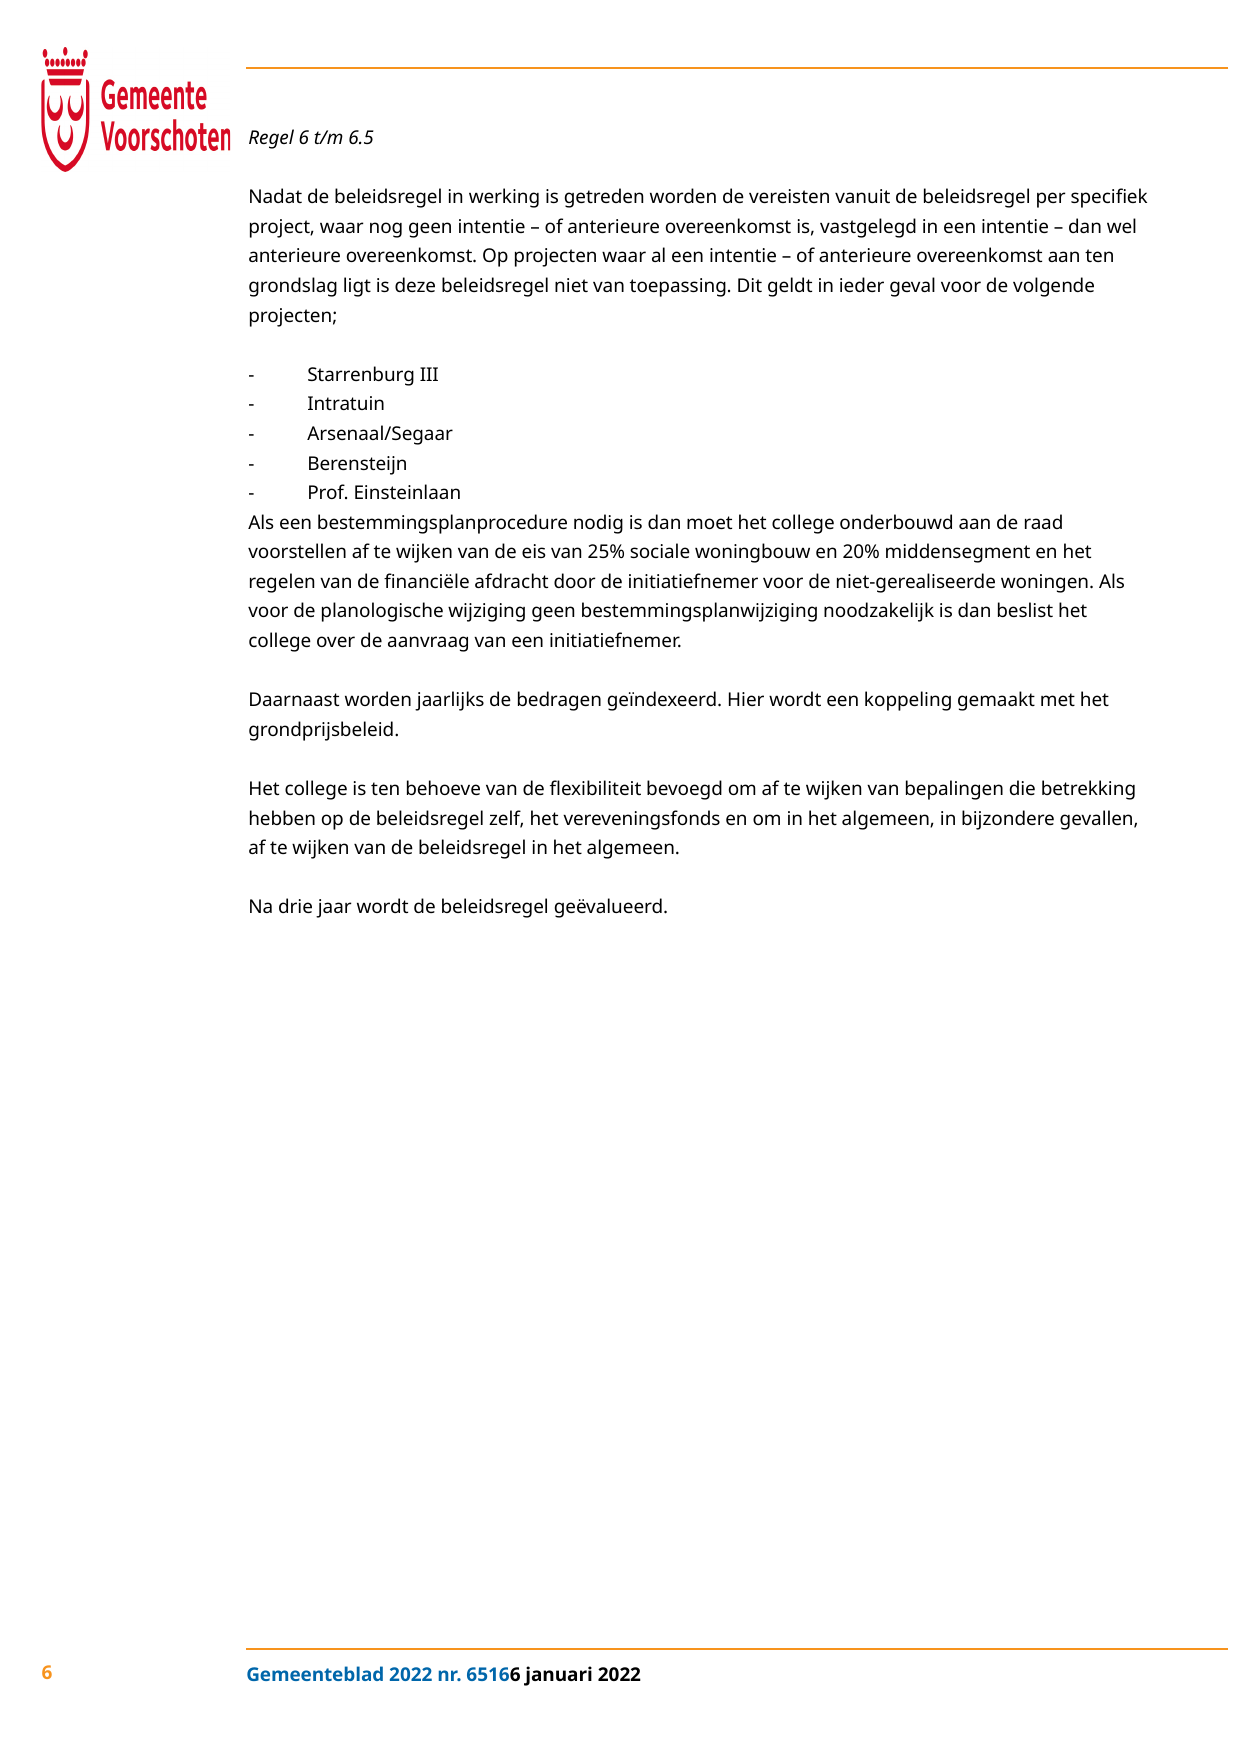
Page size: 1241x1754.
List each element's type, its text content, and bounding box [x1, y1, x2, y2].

list Prof. Einsteinlaan [248, 479, 1152, 505]
text Na drie jaar wordt de beleidsregel geëvalueerd. [248, 893, 1152, 919]
list Berensteijn [248, 450, 1152, 476]
list Starrenburg III [248, 361, 1152, 387]
text Daarnaast worden jaarlijks de bedragen geïndexeerd. Hier wordt een koppeling gemaakt met het grondprijsbeleid. [248, 686, 1152, 742]
picture [41, 47, 231, 172]
list Intratuin [248, 391, 1152, 416]
text Het college is ten behoeve van de flexibiliteit bevoegd om af te wijken van bepalingen die betrekking hebben op de beleidsregel zelf, het vereveningsfonds en om in het algemeen, in bijzondere gevallen, af te wijken van de beleidsregel in het algemeen. [248, 775, 1152, 860]
list Arsenaal/Segaar [248, 420, 1152, 446]
text Regel 6 t/m 6.5 [248, 124, 1152, 150]
text Nadat de beleidsregel in werking is getreden worden de vereisten vanuit de beleidsregel per specifiek project, waar nog geen intentie – of anterieure overeenkomst is, vastgelegd in een intentie – dan wel anterieure overeenkomst. Op projecten waar al een intentie – of anterieure overeenkomst aan ten grondslag ligt is deze beleidsregel niet van toepassing. Dit geldt in ieder geval voor de volgende projecten; [248, 183, 1152, 328]
text Als een bestemmingsplanprocedure nodig is dan moet het college onderbouwd aan de raad voorstellen af te wijken van de eis van 25% sociale woningbouw en 20% middensegment en het regelen van de financiële afdracht door de initiatiefnemer voor de niet-gerealiseerde woningen. Als voor de planologische wijziging geen bestemmingsplanwijziging noodzakelijk is dan beslist het college over de aanvraag van een initiatiefnemer. [248, 509, 1152, 653]
